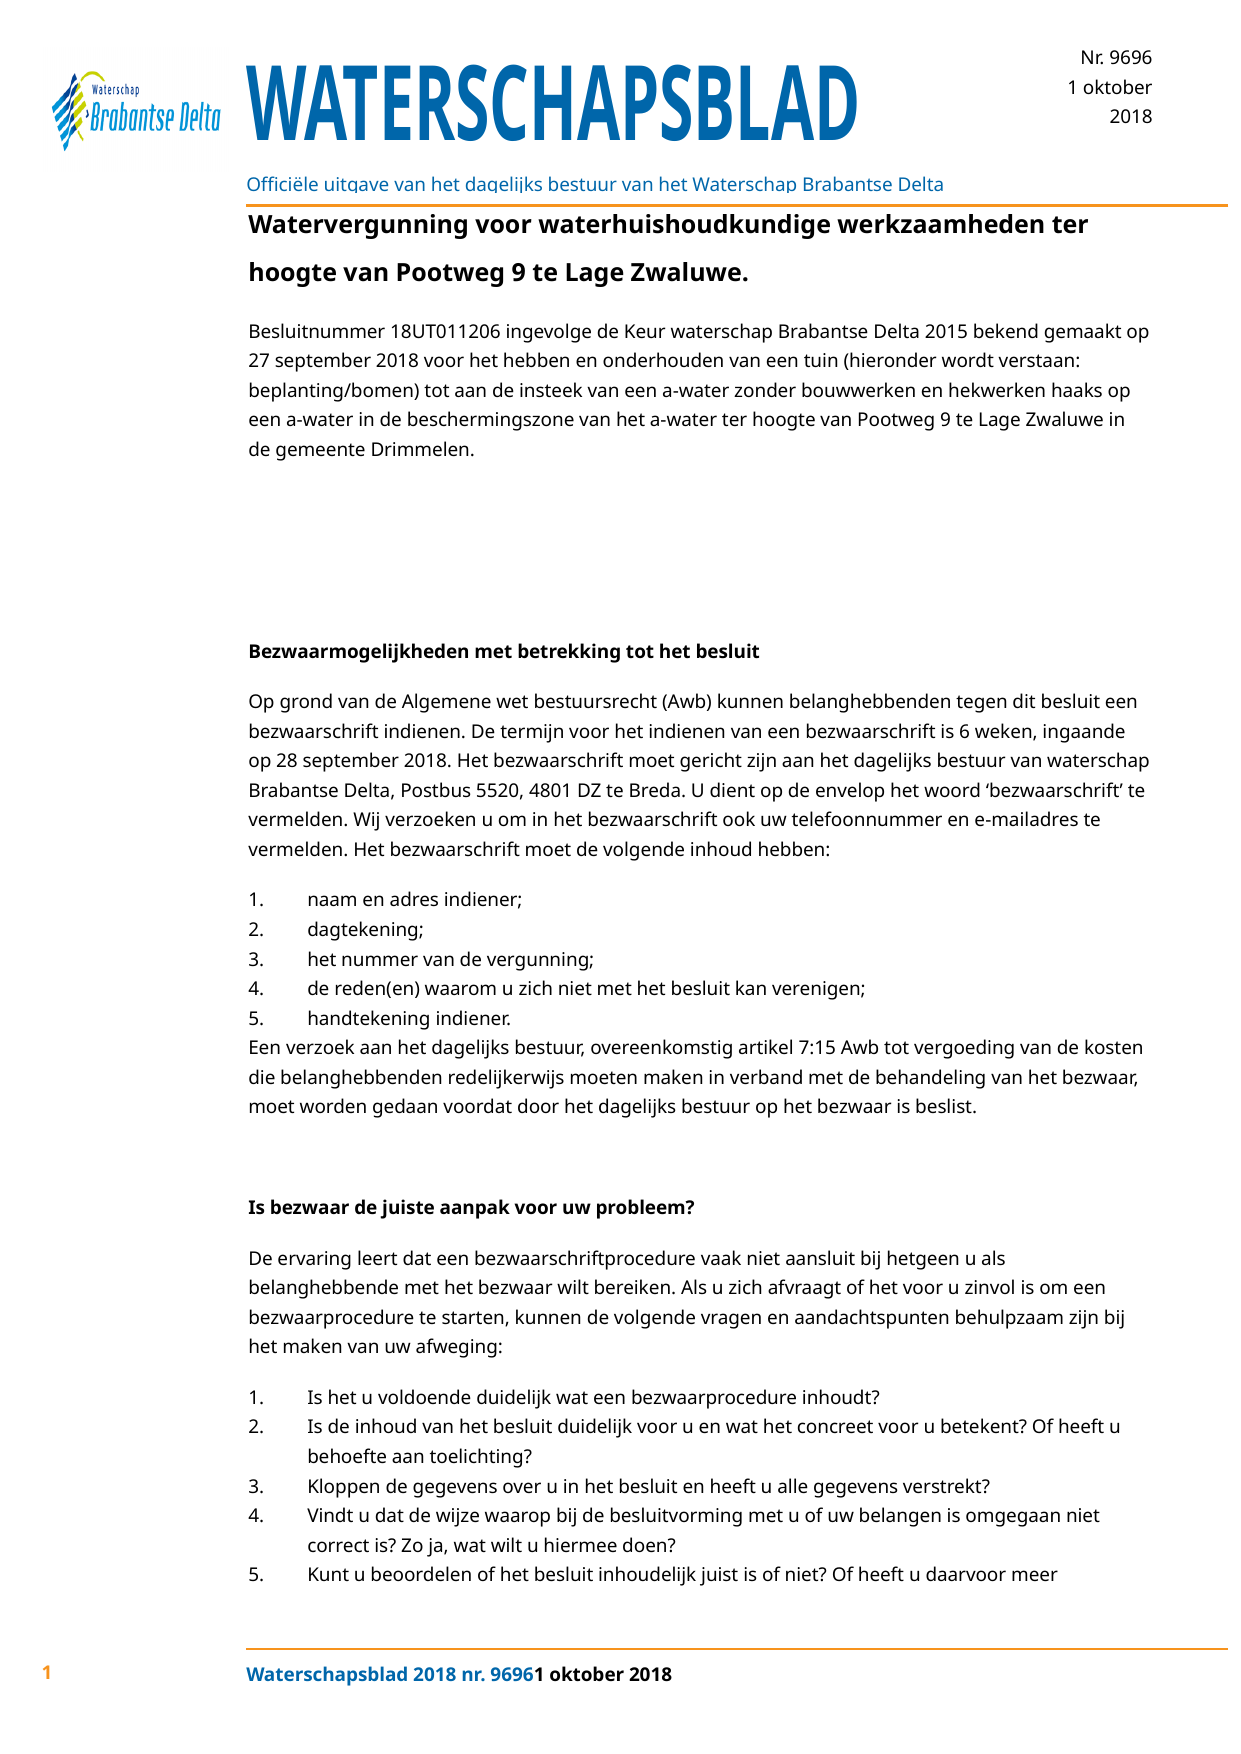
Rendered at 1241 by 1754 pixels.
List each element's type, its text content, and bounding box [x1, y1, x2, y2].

picture [41, 47, 231, 172]
list Is de inhoud van het besluit duidelijk voor u en wat het concreet voor u betekent? Of heeft u behoefte aan toelichting? [248, 1414, 1152, 1469]
list naam en adres indiener; [248, 887, 1152, 912]
text Is bezwaar de juiste aanpak voor uw probleem? [248, 1194, 1152, 1220]
list Kunt u beoordelen of het besluit inhoudelijk juist is of niet? Of heeft u daarvoor meer [248, 1562, 1152, 1587]
list Vindt u dat de wijze waarop bij de besluitvorming met u of uw belangen is omgegaan niet correct is? Zo ja, wat wilt u hiermee doen? [248, 1502, 1152, 1558]
text Een verzoek aan het dagelijks bestuur, overeenkomstig artikel 7:15 Awb tot vergoeding van de kosten die belanghebbenden redelijkerwijs moeten maken in verband met de behandeling van het bezwaar, moet worden gedaan voordat door het dagelijks bestuur op het bezwaar is beslist. [248, 1034, 1152, 1119]
text De ervaring leert dat een bezwaarschriftprocedure vaak niet aansluit bij hetgeen u als belanghebbende met het bezwaar wilt bereiken. Als u zich afvraagt of het voor u zinvol is om een bezwaarprocedure te starten, kunnen de volgende vragen en aandachtspunten behulpzaam zijn bij het maken van uw afweging: [248, 1245, 1152, 1359]
text Watervergunning voor waterhuishoudkundige werkzaamheden ter hoogte van Pootweg 9 te Lage Zwaluwe. [248, 207, 1152, 288]
text Op grond van de Algemene wet bestuursrecht (Awb) kunnen belanghebbenden tegen dit besluit een bezwaarschrift indienen. De termijn voor het indienen van een bezwaarschrift is 6 weken, ingaande op 28 september 2018. Het bezwaarschrift moet gericht zijn aan het dagelijks bestuur van waterschap Brabantse Delta, Postbus 5520, 4801 DZ te Breda. U dient op de envelop het woord ‘bezwaarschrift’ te vermelden. Wij verzoeken u om in het bezwaarschrift ook uw telefoonnummer en e‑mailadres te vermelden. Het bezwaarschrift moet de volgende inhoud hebben: [248, 688, 1152, 862]
list het nummer van de vergunning; [248, 946, 1152, 972]
text Bezwaarmogelijkheden met betrekking tot het besluit [248, 638, 1152, 664]
list Kloppen de gegevens over u in het besluit en heeft u alle gegevens verstrekt? [248, 1473, 1152, 1499]
list Is het u voldoende duidelijk wat een bezwaarprocedure inhoudt? [248, 1384, 1152, 1410]
list handtekening indiener. [248, 1005, 1152, 1031]
list dagtekening; [248, 916, 1152, 942]
list de reden(en) waarom u zich niet met het besluit kan verenigen; [248, 975, 1152, 1001]
text Besluitnummer 18UT011206 ingevolge de Keur waterschap Brabantse Delta 2015 bekend gemaakt op 27 september 2018 voor het hebben en onderhouden van een tuin (hieronder wordt verstaan: beplanting/bomen) tot aan de insteek van een a-water zonder bouwwerken en hekwerken haaks op een a-water in de beschermingszone van het a-water ter hoogte van Pootweg 9 te Lage Zwaluwe in de gemeente Drimmelen. [248, 318, 1152, 462]
